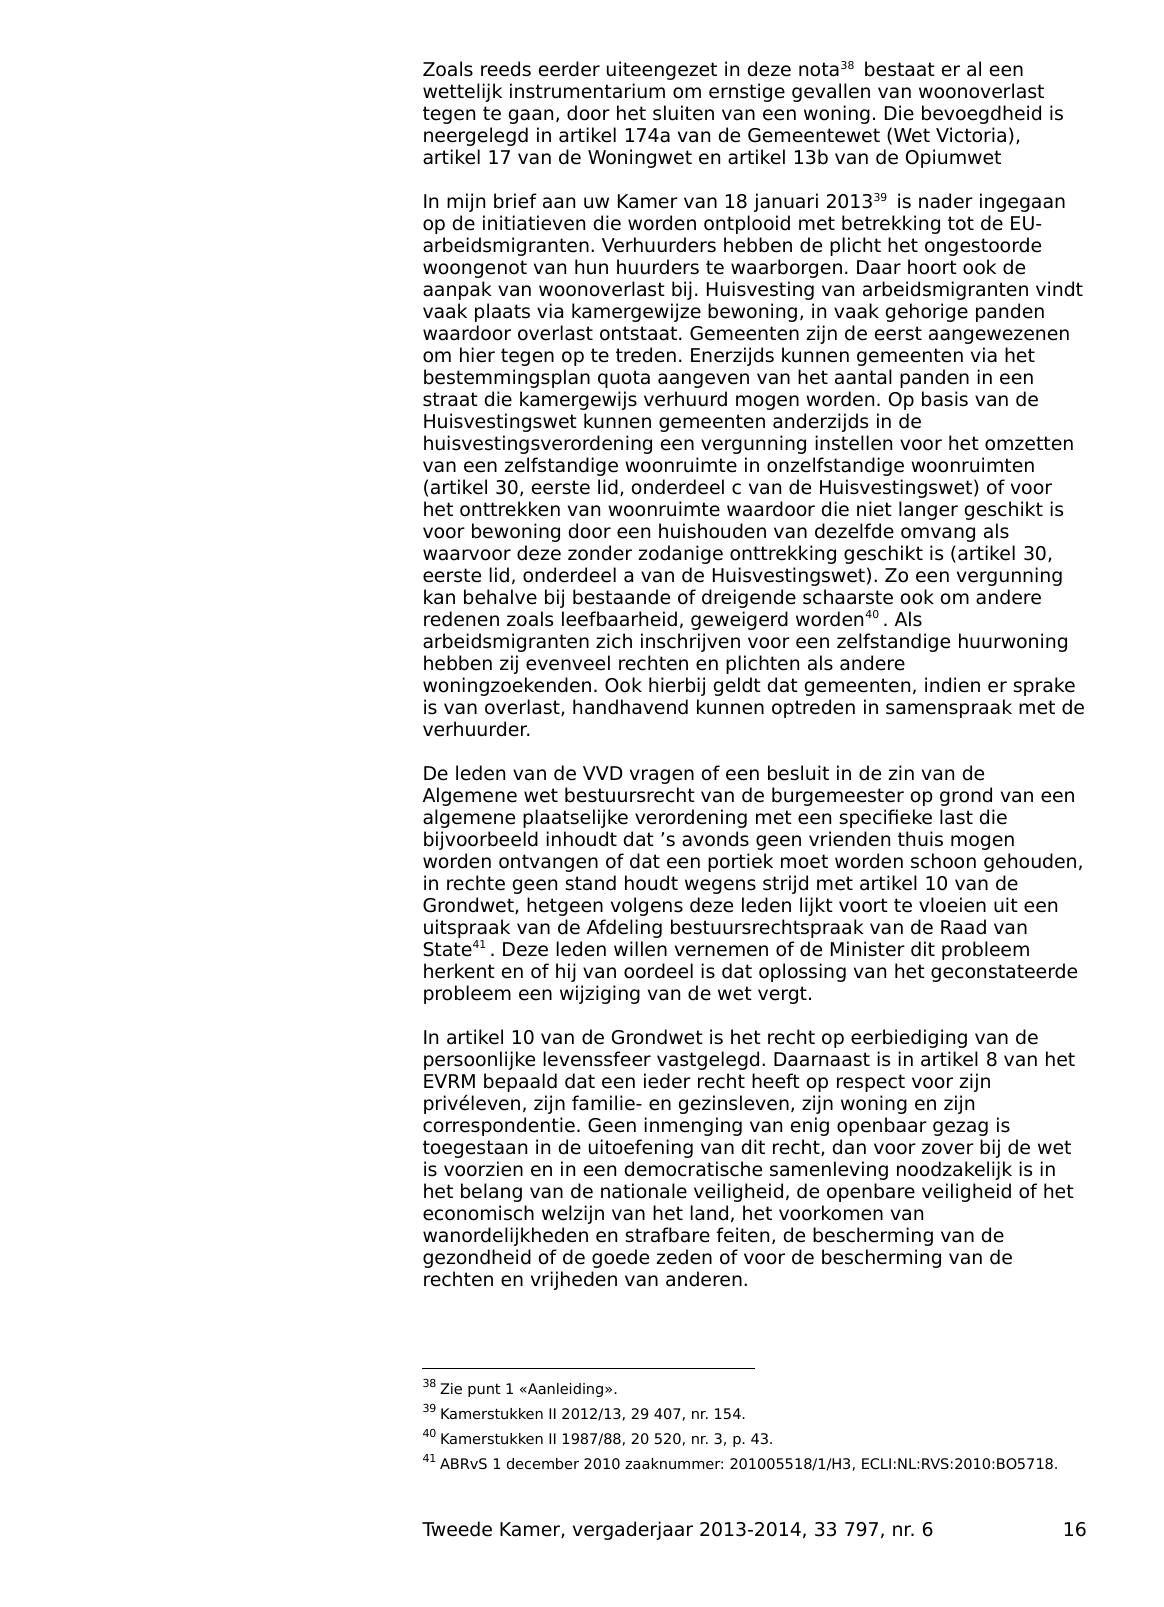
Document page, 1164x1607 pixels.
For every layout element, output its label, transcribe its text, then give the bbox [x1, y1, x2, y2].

text In mijn brief aan uw Kamer van 18 januari 2013 is nader ingegaan op de initiatieven die worden ontplooid met betrekking tot de EU-arbeidsmigranten. Verhuurders hebben de plicht het ongestoorde woongenot van hun huurders te waarborgen. Daar hoort ook de aanpak van woonoverlast bij. Huisvesting van arbeidsmigranten vindt vaak plaats via kamergewijze bewoning, in vaak gehorige panden waardoor overlast ontstaat. Gemeenten zijn de eerst aangewezenen om hier tegen op te treden. Enerzijds kunnen gemeenten via het bestemmingsplan quota aangeven van het aantal panden in een straat die kamergewijs verhuurd mogen worden. Op basis van de Huisvestingswet kunnen gemeenten anderzijds in de huisvestingsverordening een vergunning instellen voor het omzetten van een zelfstandige woonruimte in onzelfstandige woonruimten (artikel 30, eerste lid, onderdeel c van de Huisvestingswet) of voor het onttrekken van woonruimte waardoor die niet langer geschikt is voor bewoning door een huishouden van dezelfde omvang als waarvoor deze zonder zodanige onttrekking geschikt is (artikel 30, eerste lid, onderdeel a van de Huisvestingswet). Zo een vergunning kan behalve bij bestaande of dreigende schaarste ook om andere redenen zoals leefbaarheid, geweigerd worden. Als arbeidsmigranten zich inschrijven voor een zelfstandige huurwoning hebben zij evenveel rechten en plichten als andere woningzoekenden. Ook hierbij geldt dat gemeenten, indien er sprake is van overlast, handhavend kunnen optreden in samenspraak met de verhuurder. [422, 191, 1087, 741]
text De leden van de VVD vragen of een besluit in de zin van de Algemene wet bestuursrecht van de burgemeester op grond van een algemene plaatselijke verordening met een specifieke last die bijvoorbeeld inhoudt dat ’s avonds geen vrienden thuis mogen worden ontvangen of dat een portiek moet worden schoon gehouden, in rechte geen stand houdt wegens strijd met artikel 10 van de Grondwet, hetgeen volgens deze leden lijkt voort te vloeien uit een uitspraak van de Afdeling bestuursrechtspraak van de Raad van State. Deze leden willen vernemen of de Minister dit probleem herkent en of hij van oordeel is dat oplossing van het geconstateerde probleem een wijziging van de wet vergt. [422, 763, 1087, 1004]
text Zie punt 1 «Aanleiding». [422, 1377, 1087, 1399]
text Kamerstukken II 2012/13, 29 407, nr. 154. [422, 1402, 1087, 1424]
text In artikel 10 van de Grondwet is het recht op eerbiediging van de persoonlijke levenssfeer vastgelegd. Daarnaast is in artikel 8 van het EVRM bepaald dat een ieder recht heeft op respect voor zijn privéleven, zijn familie- en gezinsleven, zijn woning en zijn correspondentie. Geen inmenging van enig openbaar gezag is toegestaan in de uitoefening van dit recht, dan voor zover bij de wet is voorzien en in een democratische samenleving noodzakelijk is in het belang van de nationale veiligheid, de openbare veiligheid of het economisch welzijn van het land, het voorkomen van wanordelijkheden en strafbare feiten, de bescherming van de gezondheid of de goede zeden of voor de bescherming van de rechten en vrijheden van anderen. [422, 1027, 1087, 1291]
text Zoals reeds eerder uiteengezet in deze nota bestaat er al een wettelijk instrumentarium om ernstige gevallen van woonoverlast tegen te gaan, door het sluiten van een woning. Die bevoegdheid is neergelegd in artikel 174a van de Gemeentewet (Wet Victoria), artikel 17 van de Woningwet en artikel 13b van de Opiumwet [422, 59, 1087, 169]
text ABRvS 1 december 2010 zaaknummer: 201005518/1/H3, ECLI:NL:RVS:2010:BO5718. [422, 1452, 1087, 1474]
text Kamerstukken II 1987/88, 20 520, nr. 3, p. 43. [422, 1427, 1087, 1449]
